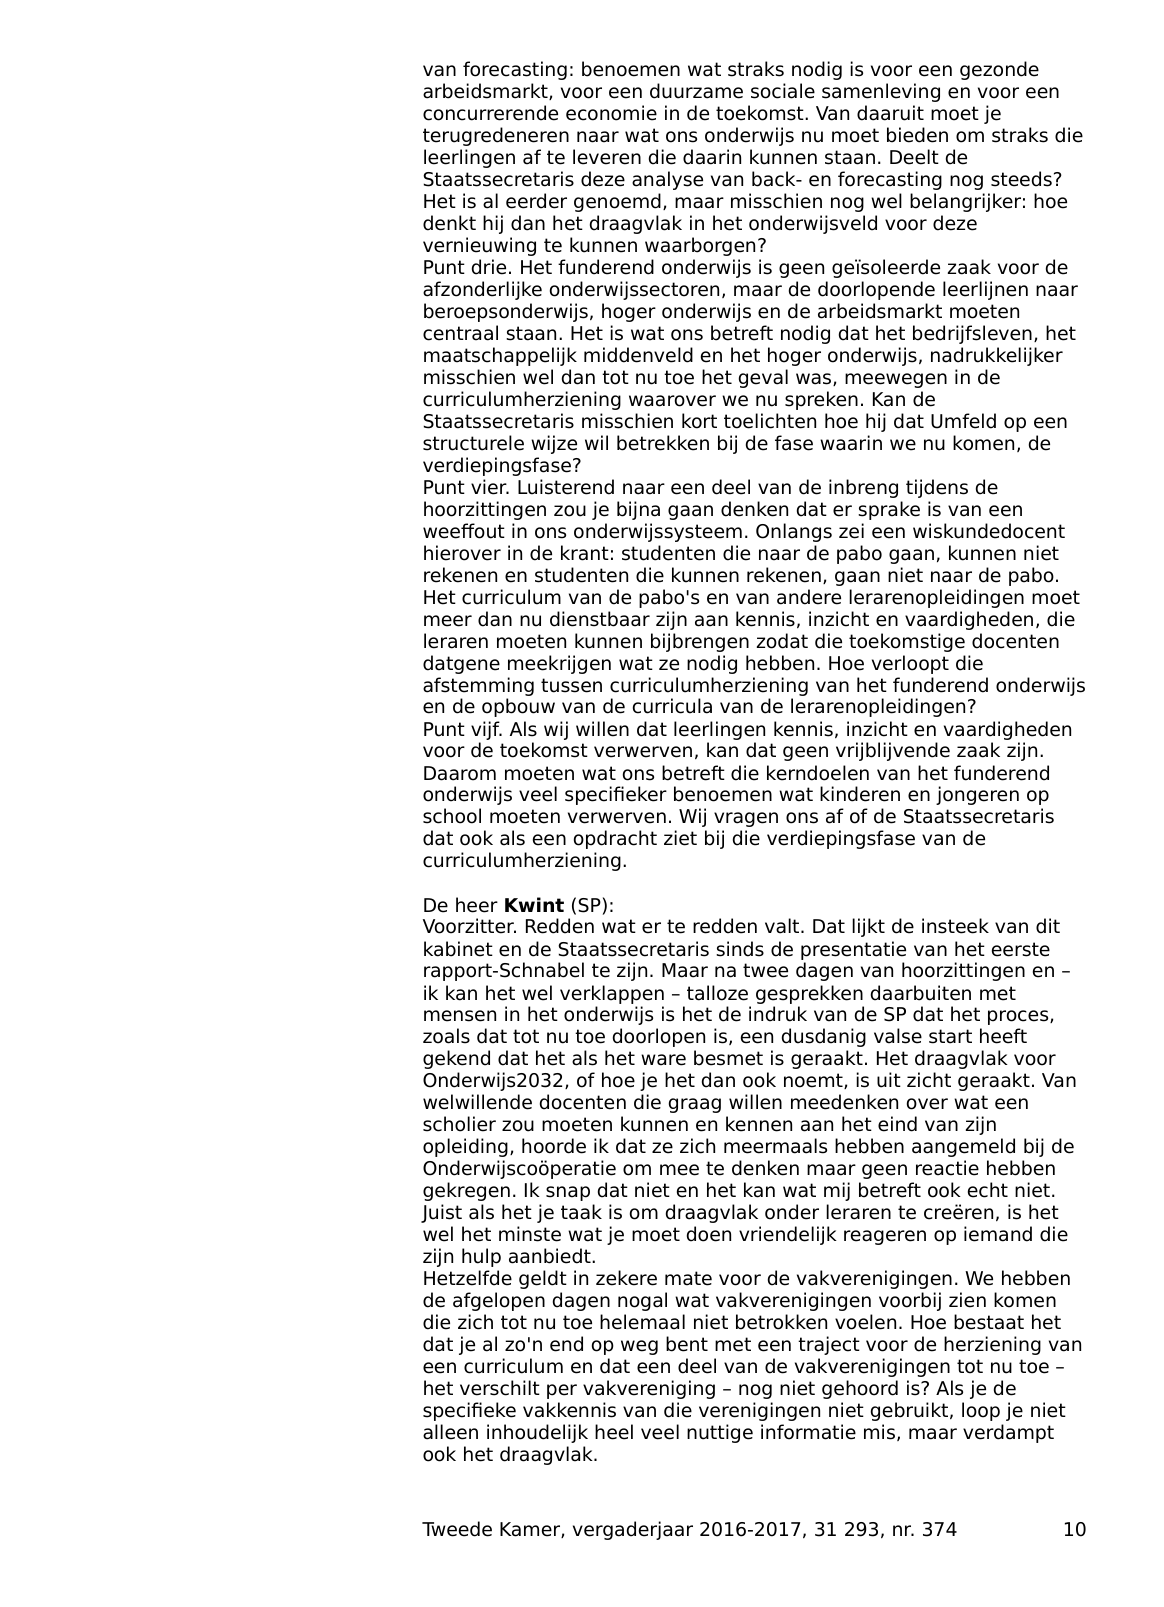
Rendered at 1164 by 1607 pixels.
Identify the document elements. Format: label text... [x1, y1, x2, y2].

text De heer Kwint (SP): [422, 894, 1087, 916]
text van forecasting: benoemen wat straks nodig is voor een gezonde arbeidsmarkt, voor een duurzame sociale samenleving en voor een concurrerende economie in de toekomst. Van daaruit moet je terugredeneren naar wat ons onderwijs nu moet bieden om straks die leerlingen af te leveren die daarin kunnen staan. Deelt de Staatssecretaris deze analyse van back- en forecasting nog steeds? Het is al eerder genoemd, maar misschien nog wel belangrijker: hoe denkt hij dan het draagvlak in het onderwijsveld voor deze vernieuwing te kunnen waarborgen? [422, 59, 1087, 257]
text Punt drie. Het funderend onderwijs is geen geïsoleerde zaak voor de afzonderlijke onderwijssectoren, maar de doorlopende leerlijnen naar beroepsonderwijs, hoger onderwijs en de arbeidsmarkt moeten centraal staan. Het is wat ons betreft nodig dat het bedrijfsleven, het maatschappelijk middenveld en het hoger onderwijs, nadrukkelijker misschien wel dan tot nu toe het geval was, meewegen in de curriculumherziening waarover we nu spreken. Kan de Staatssecretaris misschien kort toelichten hoe hij dat Umfeld op een structurele wijze wil betrekken bij de fase waarin we nu komen, de verdiepingsfase? [422, 257, 1087, 477]
text Punt vijf. Als wij willen dat leerlingen kennis, inzicht en vaardigheden voor de toekomst verwerven, kan dat geen vrijblijvende zaak zijn. Daarom moeten wat ons betreft die kerndoelen van het funderend onderwijs veel specifieker benoemen wat kinderen en jongeren op school moeten verwerven. Wij vragen ons af of de Staatssecretaris dat ook als een opdracht ziet bij die verdiepingsfase van de curriculumherziening. [422, 718, 1087, 872]
text Punt vier. Luisterend naar een deel van de inbreng tijdens de hoorzittingen zou je bijna gaan denken dat er sprake is van een weeffout in ons onderwijssysteem. Onlangs zei een wiskundedocent hierover in de krant: studenten die naar de pabo gaan, kunnen niet rekenen en studenten die kunnen rekenen, gaan niet naar de pabo. Het curriculum van de pabo's en van andere lerarenopleidingen moet meer dan nu dienstbaar zijn aan kennis, inzicht en vaardigheden, die leraren moeten kunnen bijbrengen zodat die toekomstige docenten datgene meekrijgen wat ze nodig hebben. Hoe verloopt die afstemming tussen curriculumherziening van het funderend onderwijs en de opbouw van de curricula van de lerarenopleidingen? [422, 477, 1087, 718]
text Hetzelfde geldt in zekere mate voor de vakverenigingen. We hebben de afgelopen dagen nogal wat vakverenigingen voorbij zien komen die zich tot nu toe helemaal niet betrokken voelen. Hoe bestaat het dat je al zo'n end op weg bent met een traject voor de herziening van een curriculum en dat een deel van de vakverenigingen tot nu toe – het verschilt per vakvereniging – nog niet gehoord is? Als je de specifieke vakkennis van die verenigingen niet gebruikt, loop je niet alleen inhoudelijk heel veel nuttige informatie mis, maar verdampt ook het draagvlak. [422, 1268, 1087, 1466]
text Voorzitter. Redden wat er te redden valt. Dat lijkt de insteek van dit kabinet en de Staatssecretaris sinds de presentatie van het eerste rapport-Schnabel te zijn. Maar na twee dagen van hoorzittingen en – ik kan het wel verklappen – talloze gesprekken daarbuiten met mensen in het onderwijs is het de indruk van de SP dat het proces, zoals dat tot nu toe doorlopen is, een dusdanig valse start heeft gekend dat het als het ware besmet is geraakt. Het draagvlak voor Onderwijs2032, of hoe je het dan ook noemt, is uit zicht geraakt. Van welwillende docenten die graag willen meedenken over wat een scholier zou moeten kunnen en kennen aan het eind van zijn opleiding, hoorde ik dat ze zich meermaals hebben aangemeld bij de Onderwijscoöperatie om mee te denken maar geen reactie hebben gekregen. Ik snap dat niet en het kan wat mij betreft ook echt niet. Juist als het je taak is om draagvlak onder leraren te creëren, is het wel het minste wat je moet doen vriendelijk reageren op iemand die zijn hulp aanbiedt. [422, 916, 1087, 1268]
